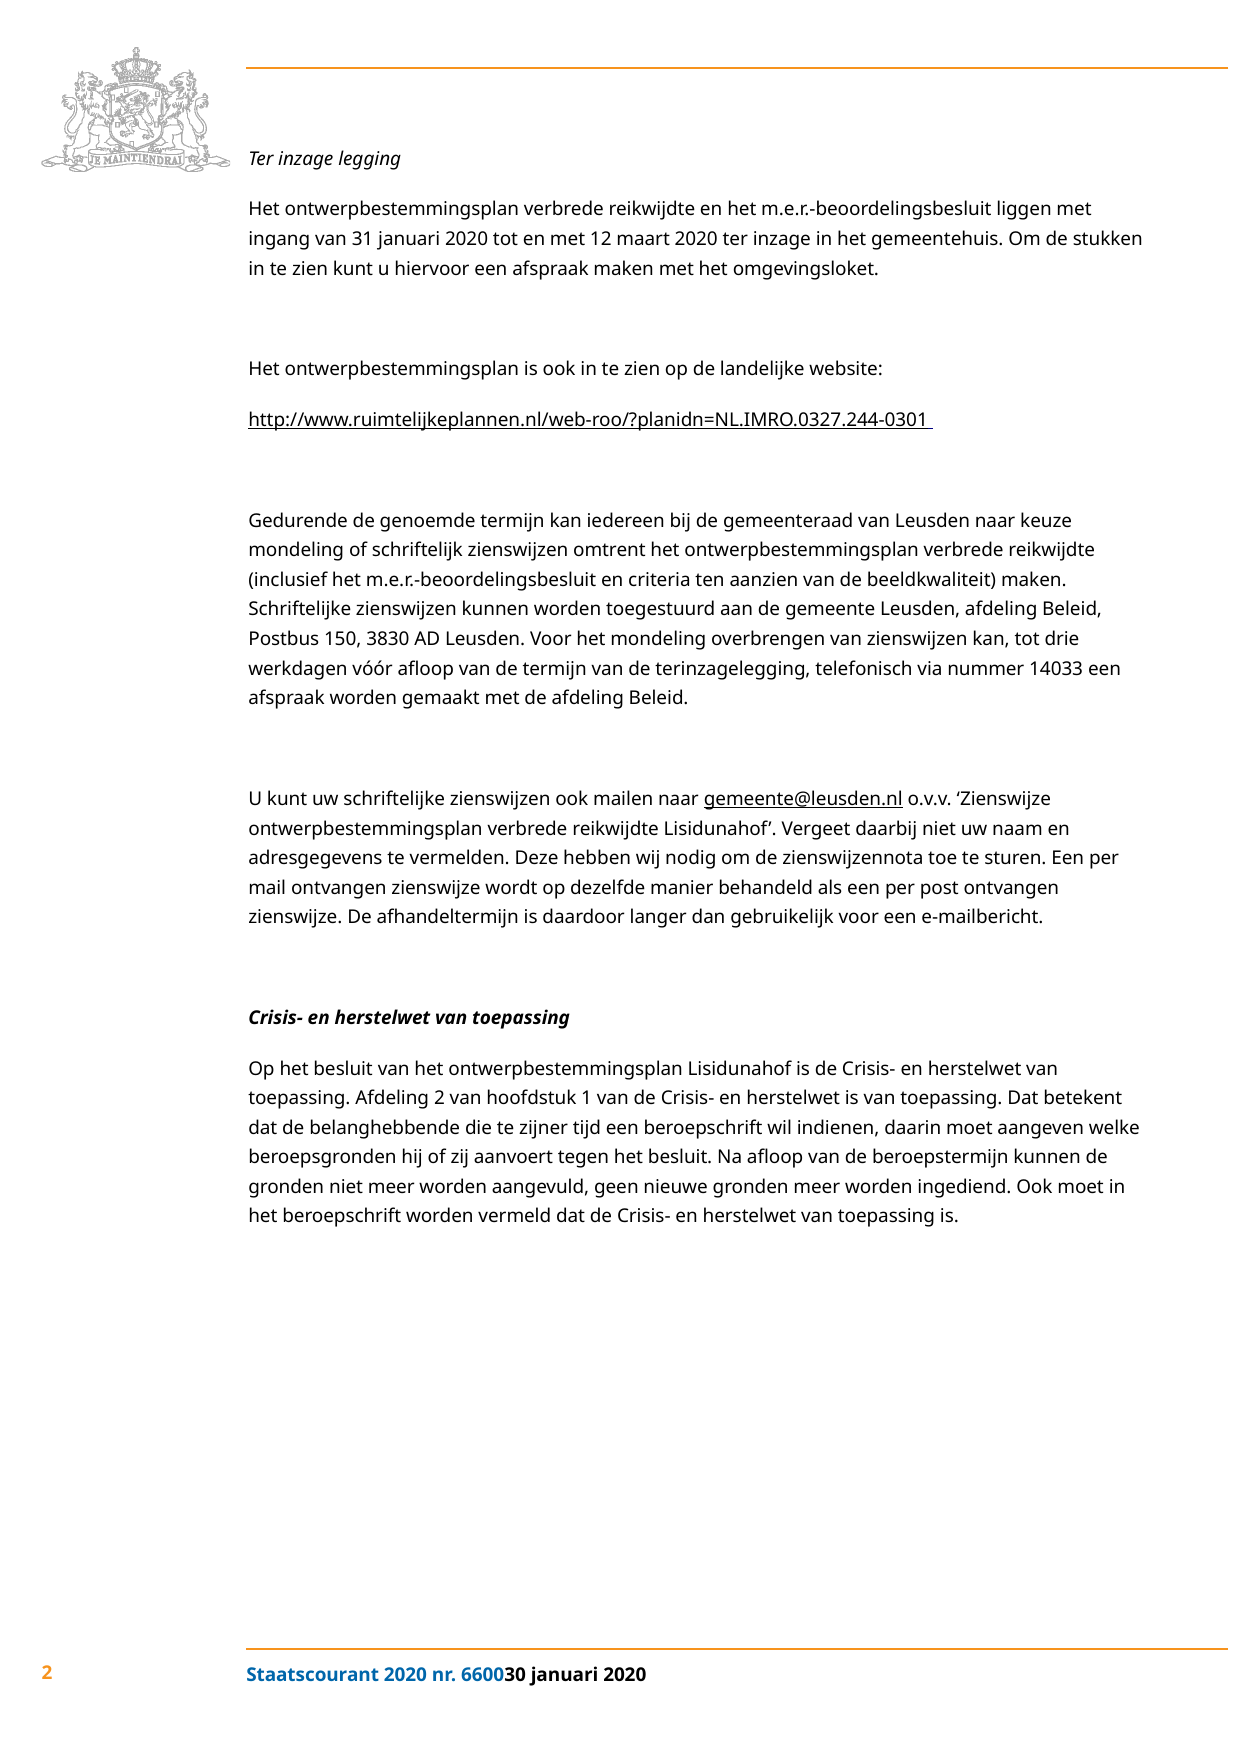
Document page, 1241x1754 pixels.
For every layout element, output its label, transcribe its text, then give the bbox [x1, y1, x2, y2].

text Het ontwerpbestemmingsplan verbrede reikwijdte en het m.e.r.-beoordelingsbesluit liggen met ingang van 31 januari 2020 tot en met 12 maart 2020 ter inzage in het gemeentehuis. Om de stukken in te zien kunt u hiervoor een afspraak maken met het omgevingsloket. [248, 196, 1152, 281]
picture [41, 47, 231, 172]
text U kunt uw schriftelijke zienswijzen ook mailen naar gemeente@leusden.nl o.v.v. ‘Zienswijze ontwerpbestemmingsplan verbrede reikwijdte Lisidunahof’. Vergeet daarbij niet uw naam en adresgegevens te vermelden. Deze hebben wij nodig om de zienswijzennota toe te sturen. Een per mail ontvangen zienswijze wordt op dezelfde manier behandeld als een per post ontvangen zienswijze. De afhandeltermijn is daardoor langer dan gebruikelijk voor een e-mailbericht. [248, 785, 1152, 929]
text http://www.ruimtelijkeplannen.nl/web-roo/?planidn=NL.IMRO.0327.244-0301 [248, 406, 1152, 432]
text Crisis- en herstelwet van toepassing [248, 1004, 1152, 1030]
text Het ontwerpbestemmingsplan is ook in te zien op de landelijke website: [248, 356, 1152, 381]
text Ter inzage legging [248, 145, 1152, 171]
text Op het besluit van het ontwerpbestemmingsplan Lisidunahof is de Crisis- en herstelwet van toepassing. Afdeling 2 van hoofdstuk 1 van de Crisis- en herstelwet is van toepassing. Dat betekent dat de belanghebbende die te zijner tijd een beroepschrift wil indienen, daarin moet aangeven welke beroepsgronden hij of zij aanvoert tegen het besluit. Na afloop van de beroepstermijn kunnen de gronden niet meer worden aangevuld, geen nieuwe gronden meer worden ingediend. Ook moet in het beroepschrift worden vermeld dat de Crisis- en herstelwet van toepassing is. [248, 1055, 1152, 1228]
text Gedurende de genoemde termijn kan iedereen bij de gemeenteraad van Leusden naar keuze mondeling of schriftelijk zienswijzen omtrent het ontwerpbestemmingsplan verbrede reikwijdte (inclusief het m.e.r.-beoordelingsbesluit en criteria ten aanzien van de beeldkwaliteit) maken. Schriftelijke zienswijzen kunnen worden toegestuurd aan de gemeente Leusden, afdeling Beleid, Postbus 150, 3830 AD Leusden. Voor het mondeling overbrengen van zienswijzen kan, tot drie werkdagen vóór afloop van de termijn van de terinzagelegging, telefonisch via nummer 14033 een afspraak worden gemaakt met de afdeling Beleid. [248, 507, 1152, 710]
